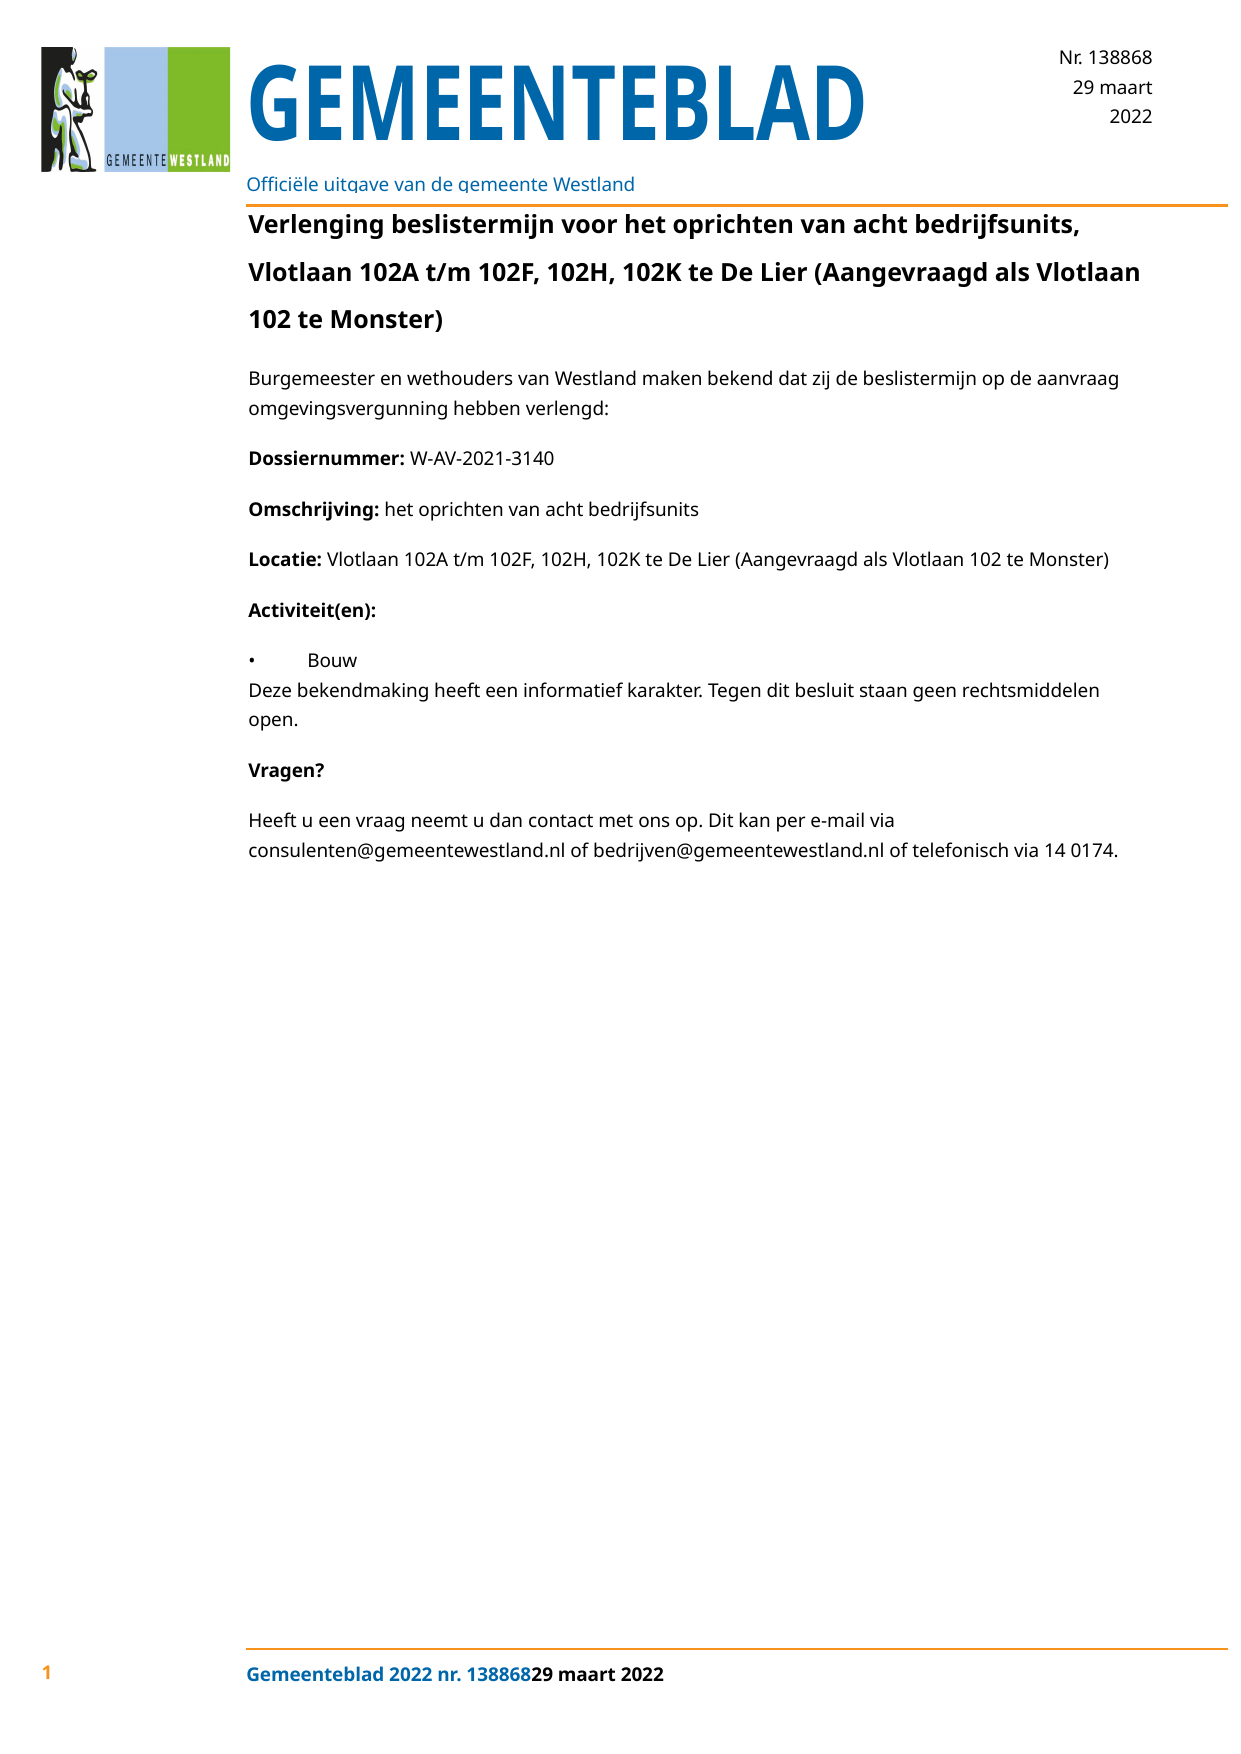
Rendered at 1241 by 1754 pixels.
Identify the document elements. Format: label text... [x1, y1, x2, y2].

text Omschrijving: het oprichten van acht bedrijfsunits [248, 496, 1152, 522]
text Locatie: Vlotlaan 102A t/m 102F, 102H, 102K te De Lier (Aangevraagd als Vlotlaan 102 te Monster) [248, 546, 1152, 572]
list Bouw [248, 647, 1152, 673]
picture [41, 47, 231, 172]
text Verlenging beslistermijn voor het oprichten van acht bedrijfsunits, Vlotlaan 102A t/m 102F, 102H, 102K te De Lier (Aangevraagd als Vlotlaan 102 te Monster) [248, 207, 1152, 336]
text Vragen? [248, 757, 1152, 782]
text Dossiernummer: W-AV-2021-3140 [248, 446, 1152, 471]
text Burgemeester en wethouders van Westland maken bekend dat zij de beslistermijn op de aanvraag omgevingsvergunning hebben verlengd: [248, 366, 1152, 421]
text Deze bekendmaking heeft een informatief karakter. Tegen dit besluit staan geen rechtsmiddelen open. [248, 677, 1152, 732]
text Heeft u een vraag neemt u dan contact met ons op. Dit kan per e-mail via consulenten@gemeentewestland.nl of bedrijven@gemeentewestland.nl of telefonisch via 14 0174. [248, 807, 1152, 862]
text Activiteit(en): [248, 597, 1152, 622]
